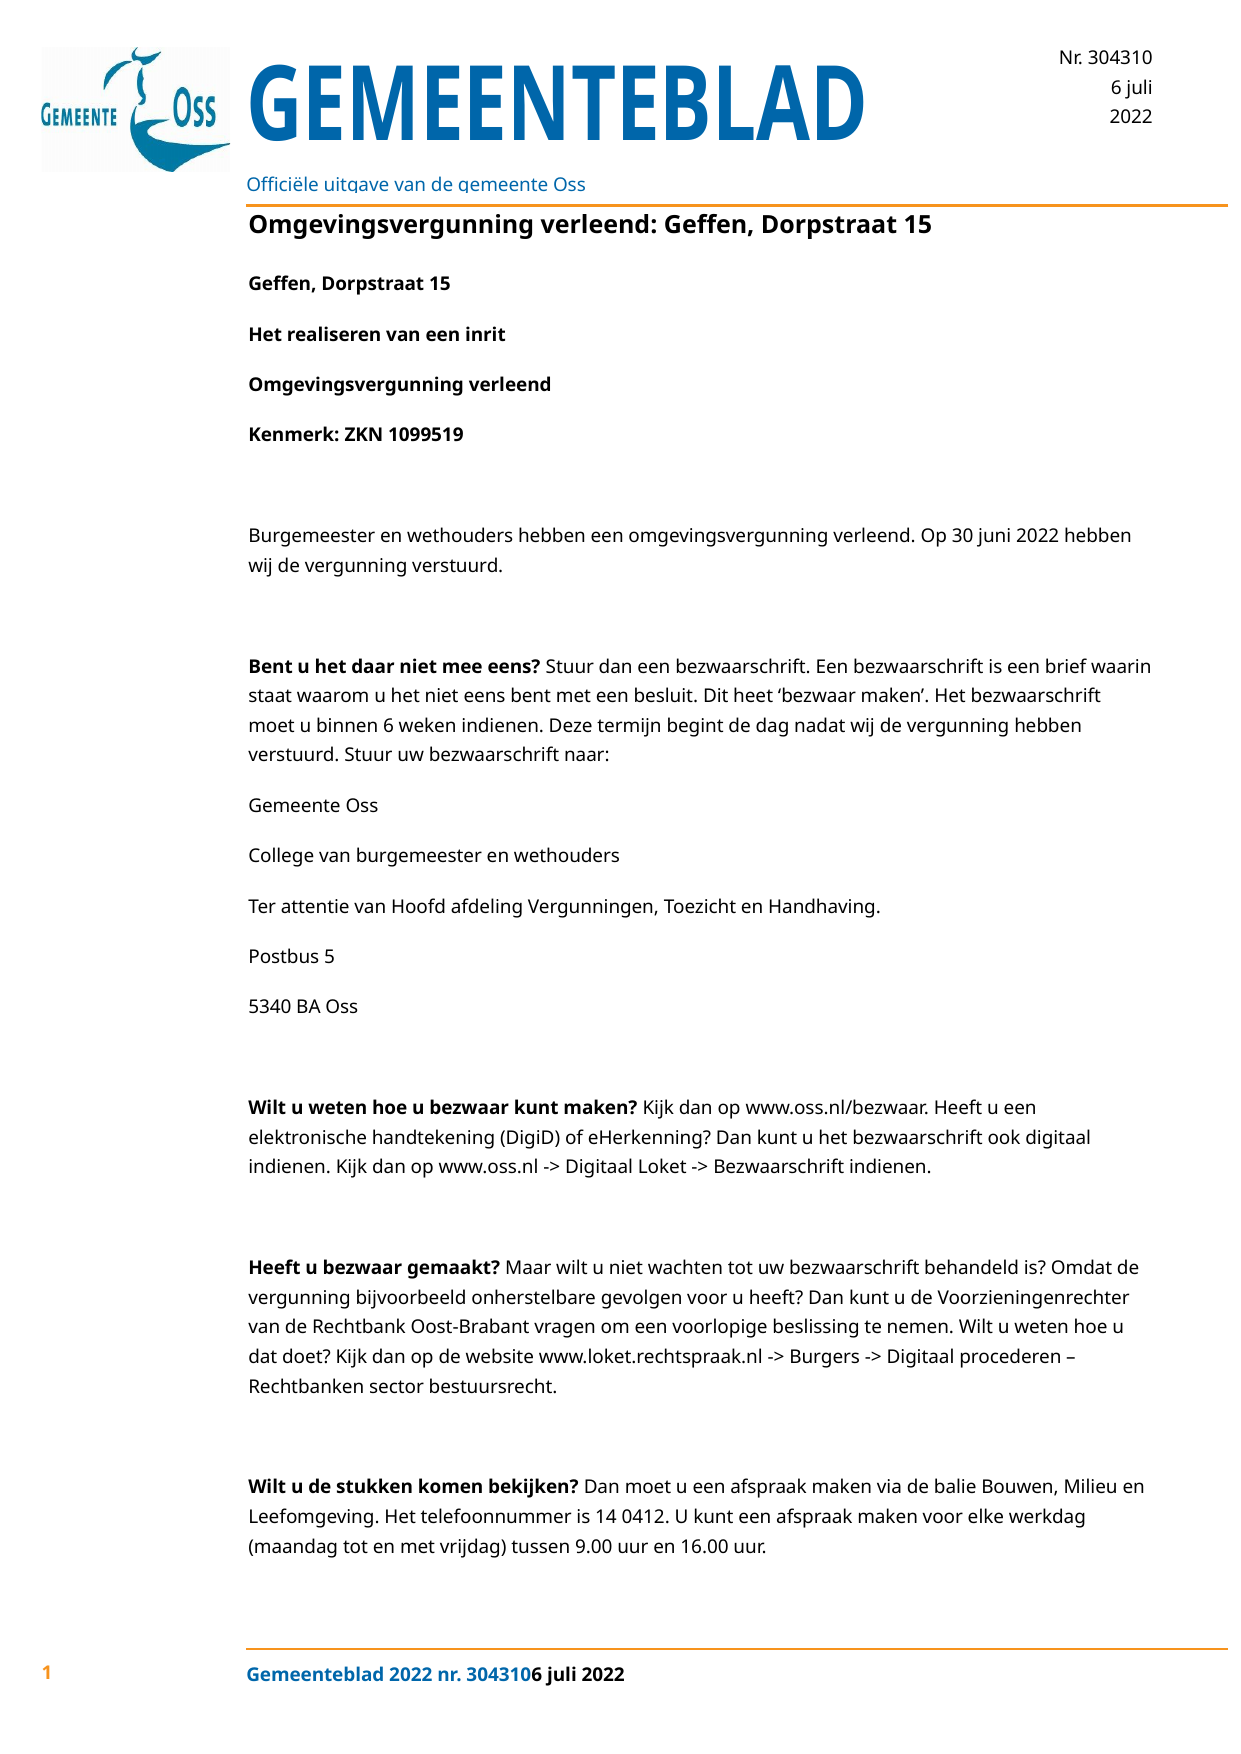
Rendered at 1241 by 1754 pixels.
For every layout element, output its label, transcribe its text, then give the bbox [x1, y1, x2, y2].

text Omgevingsvergunning verleend [248, 371, 1152, 397]
text Burgemeester en wethouders hebben een omgevingsvergunning verleend. Op 30 juni 2022 hebben wij de vergunning verstuurd. [248, 522, 1152, 578]
text Postbus 5 [248, 943, 1152, 969]
text 5340 BA Oss [248, 994, 1152, 1019]
text Geffen, Dorpstraat 15 [248, 270, 1152, 296]
text Ter attentie van Hoofd afdeling Vergunningen, Toezicht en Handhaving. [248, 893, 1152, 918]
text Wilt u de stukken komen bekijken? Dan moet u een afspraak maken via de balie Bouwen, Milieu en Leefomgeving. Het telefoonnummer is 14 0412. U kunt een afspraak maken voor elke werkdag (maandag tot en met vrijdag) tussen 9.00 uur en 16.00 uur. [248, 1474, 1152, 1558]
text Het realiseren van een inrit [248, 321, 1152, 346]
text Gemeente Oss [248, 792, 1152, 818]
picture [41, 47, 231, 172]
text Kenmerk: ZKN 1099519 [248, 422, 1152, 447]
text Heeft u bezwaar gemaakt? Maar wilt u niet wachten tot uw bezwaarschrift behandeld is? Omdat de vergunning bijvoorbeeld onherstelbare gevolgen voor u heeft? Dan kunt u de Voorzieningenrechter van de Rechtbank Oost-Brabant vragen om een voorlopige beslissing te nemen. Wilt u weten hoe u dat doet? Kijk dan op de website www.loket.rechtspraak.nl -> Burgers -> Digitaal procederen – Rechtbanken sector bestuursrecht. [248, 1254, 1152, 1398]
text Bent u het daar niet mee eens? Stuur dan een bezwaarschrift. Een bezwaarschrift is een brief waarin staat waarom u het niet eens bent met een besluit. Dit heet ‘bezwaar maken’. Het bezwaarschrift moet u binnen 6 weken indienen. Deze termijn begint de dag nadat wij de vergunning hebben verstuurd. Stuur uw bezwaarschrift naar: [248, 653, 1152, 767]
text Wilt u weten hoe u bezwaar kunt maken? Kijk dan op www.oss.nl/bezwaar. Heeft u een elektronische handtekening (DigiD) of eHerkenning? Dan kunt u het bezwaarschrift ook digitaal indienen. Kijk dan op www.oss.nl -> Digitaal Loket -> Bezwaarschrift indienen. [248, 1094, 1152, 1179]
text Omgevingsvergunning verleend: Geffen, Dorpstraat 15 [248, 207, 1152, 241]
text College van burgemeester en wethouders [248, 842, 1152, 868]
